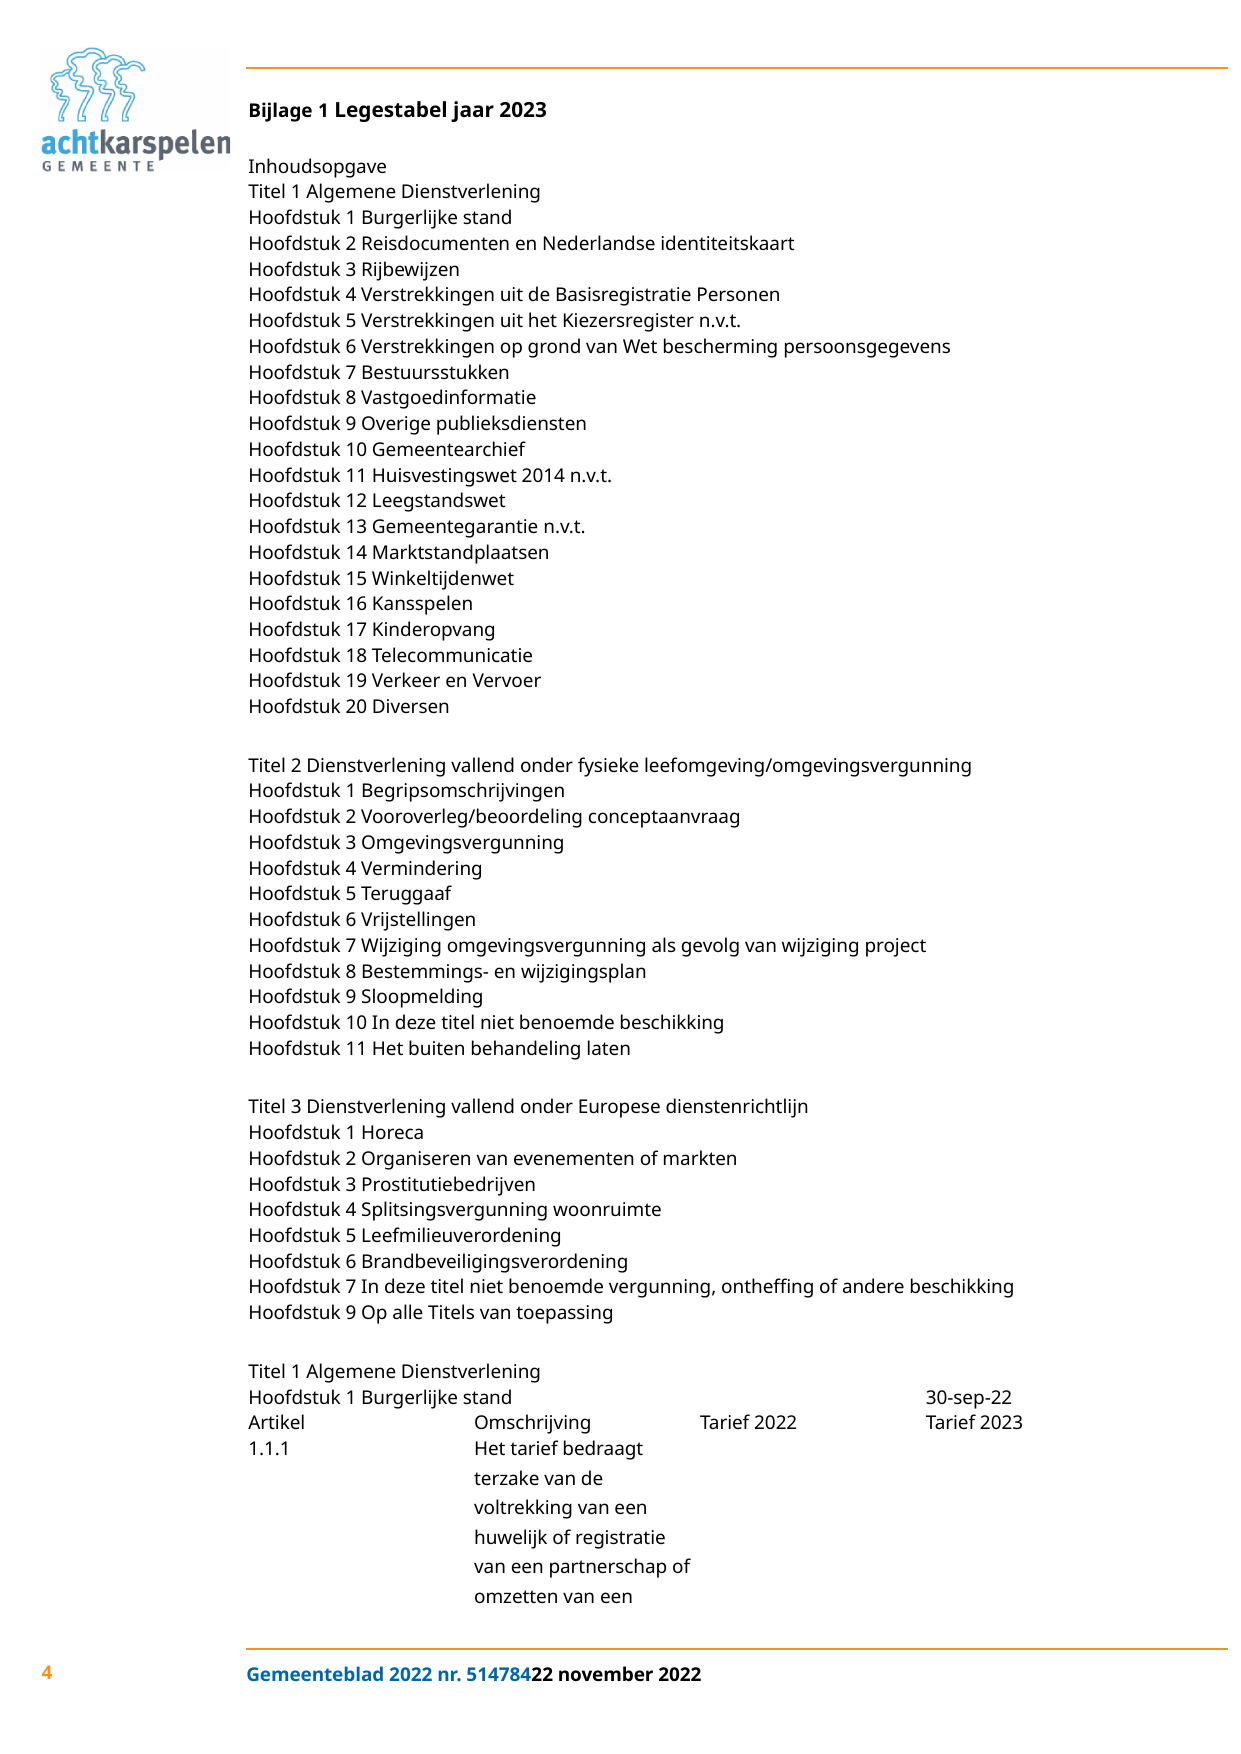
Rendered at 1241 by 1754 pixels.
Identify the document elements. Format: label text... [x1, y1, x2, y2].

table_cell Hoofdstuk 1 Burgerlijke stand [248, 1384, 700, 1409]
table_cell Het tarief bedraagt terzake van de voltrekking van een huwelijk of registratie van een partnerschap of omzetten van een [474, 1435, 700, 1609]
table_header Titel 3 Dienstverlening vallend onder Europese dienstenrichtlijn [248, 1094, 1152, 1119]
table_cell 1.1.1 [248, 1435, 474, 1609]
table_cell Hoofdstuk 6 Verstrekkingen op grond van Wet bescherming persoonsgegevens [248, 333, 1152, 359]
table_cell Hoofdstuk 3 Rijbewijzen [248, 256, 1152, 282]
table_cell Hoofdstuk 3 Omgevingsvergunning [248, 829, 1152, 855]
table_cell [926, 1435, 1152, 1609]
table_cell Hoofdstuk 8 Vastgoedinformatie [248, 385, 1152, 410]
table_cell Hoofdstuk 11 Het buiten behandeling laten [248, 1035, 1152, 1061]
table_cell Hoofdstuk 19 Verkeer en Vervoer [248, 668, 1152, 693]
table_cell Titel 1 Algemene Dienstverlening [248, 179, 1152, 204]
table_header Titel 2 Dienstverlening vallend onder fysieke leefomgeving/omgevingsvergunning [248, 752, 1152, 778]
table_cell Hoofdstuk 20 Diversen [248, 693, 1152, 719]
table_cell Hoofdstuk 14 Marktstandplaatsen [248, 539, 1152, 565]
table_header Titel 1 Algemene Dienstverlening [248, 1358, 1152, 1384]
table_cell Hoofdstuk 9 Op alle Titels van toepassing [248, 1300, 1152, 1325]
table_cell Hoofdstuk 1 Burgerlijke stand [248, 205, 1152, 230]
table_cell Hoofdstuk 10 Gemeentearchief [248, 436, 1152, 462]
text Bijlage 1 Legestabel jaar 2023 [248, 95, 1152, 123]
table_cell Hoofdstuk 5 Teruggaaf [248, 881, 1152, 906]
table_cell Hoofdstuk 7 Bestuursstukken [248, 359, 1152, 384]
table_cell Hoofdstuk 7 Wijziging omgevingsvergunning als gevolg van wijziging project [248, 932, 1152, 958]
table_cell Hoofdstuk 8 Bestemmings- en wijzigingsplan [248, 958, 1152, 983]
table_cell [700, 1384, 926, 1409]
table_cell Hoofdstuk 10 In deze titel niet benoemde beschikking [248, 1009, 1152, 1035]
table_cell Hoofdstuk 7 In deze titel niet benoemde vergunning, ontheffing of andere beschikking [248, 1274, 1152, 1299]
table_cell Hoofdstuk 5 Verstrekkingen uit het Kiezersregister n.v.t. [248, 308, 1152, 333]
table_cell Tarief 2022 [700, 1410, 926, 1435]
table_cell Hoofdstuk 18 Telecommunicatie [248, 642, 1152, 668]
table_cell Hoofdstuk 6 Brandbeveiligingsverordening [248, 1248, 1152, 1274]
table_cell Hoofdstuk 4 Verstrekkingen uit de Basisregistratie Personen [248, 282, 1152, 307]
table_cell Artikel [248, 1410, 474, 1435]
table_cell Hoofdstuk 15 Winkeltijdenwet [248, 565, 1152, 590]
table_cell Hoofdstuk 11 Huisvestingswet 2014 n.v.t. [248, 462, 1152, 487]
table_cell Hoofdstuk 5 Leefmilieuverordening [248, 1222, 1152, 1248]
table_header Inhoudsopgave [248, 153, 1152, 179]
picture [41, 47, 231, 172]
table_cell Hoofdstuk 4 Vermindering [248, 855, 1152, 881]
table_cell 30-sep-22 [926, 1384, 1152, 1409]
table_cell Hoofdstuk 2 Organiseren van evenementen of markten [248, 1145, 1152, 1171]
table_cell Omschrijving [474, 1410, 700, 1435]
table_cell Hoofdstuk 9 Sloopmelding [248, 984, 1152, 1009]
table_cell Hoofdstuk 9 Overige publieksdiensten [248, 410, 1152, 436]
table_cell [700, 1435, 926, 1609]
table_cell Hoofdstuk 13 Gemeentegarantie n.v.t. [248, 513, 1152, 539]
table_cell Hoofdstuk 1 Horeca [248, 1119, 1152, 1145]
table_cell Hoofdstuk 2 Reisdocumenten en Nederlandse identiteitskaart [248, 230, 1152, 256]
table_cell Hoofdstuk 1 Begripsomschrijvingen [248, 778, 1152, 803]
table_cell Hoofdstuk 3 Prostitutiebedrijven [248, 1171, 1152, 1197]
table_cell Hoofdstuk 17 Kinderopvang [248, 616, 1152, 642]
table_cell Hoofdstuk 2 Vooroverleg/beoordeling conceptaanvraag [248, 804, 1152, 829]
table_cell Hoofdstuk 16 Kansspelen [248, 590, 1152, 616]
table_cell Hoofdstuk 6 Vrijstellingen [248, 906, 1152, 932]
table_cell Hoofdstuk 12 Leegstandswet [248, 488, 1152, 513]
table_cell Tarief 2023 [926, 1410, 1152, 1435]
table_cell Hoofdstuk 4 Splitsingsvergunning woonruimte [248, 1197, 1152, 1222]
